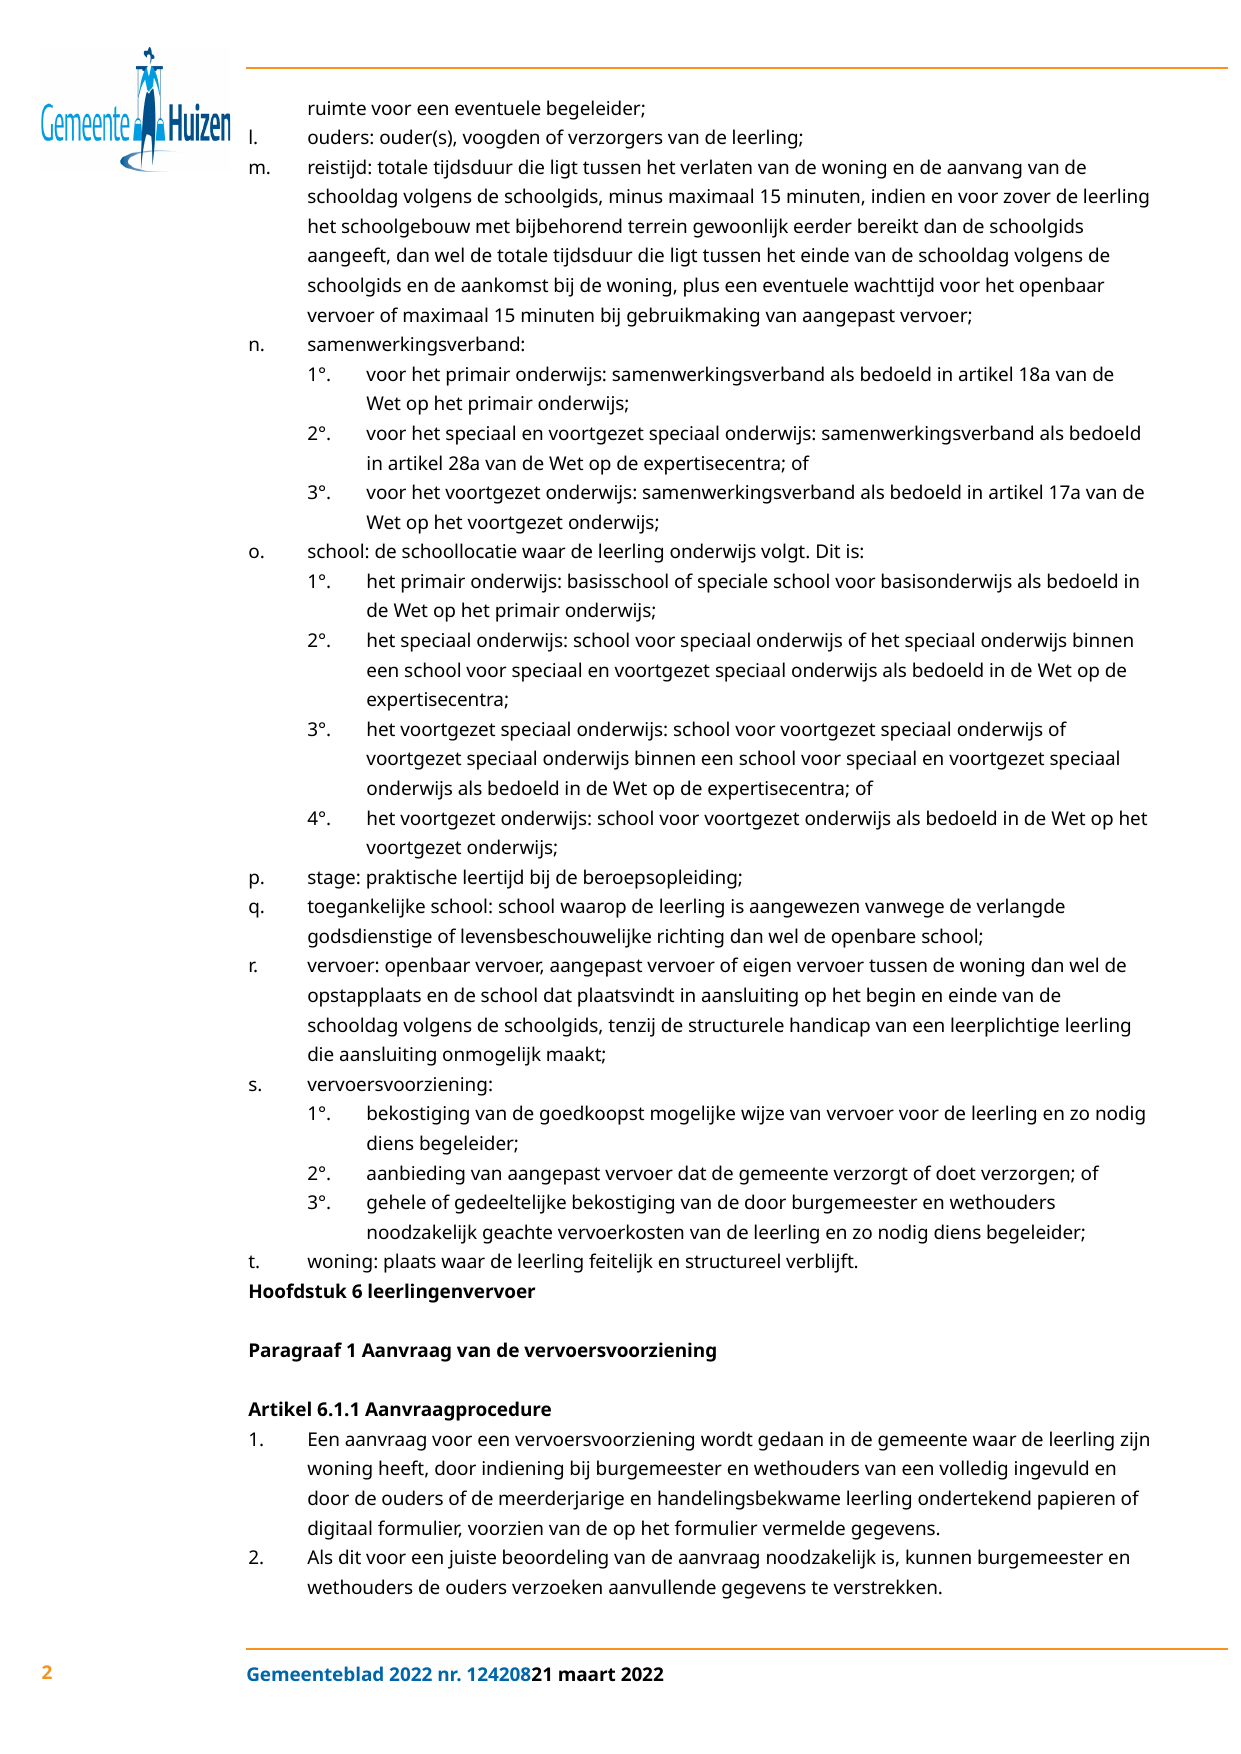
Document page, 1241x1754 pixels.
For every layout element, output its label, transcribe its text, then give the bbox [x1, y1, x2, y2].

list het voortgezet speciaal onderwijs: school voor voortgezet speciaal onderwijs of voortgezet speciaal onderwijs binnen een school voor speciaal en voortgezet speciaal onderwijs als bedoeld in de Wet op de expertisecentra; of [307, 716, 1152, 801]
list Een aanvraag voor een vervoersvoorziening wordt gedaan in de gemeente waar de leerling zijn woning heeft, door indiening bij burgemeester en wethouders van een volledig ingevuld en door de ouders of de meerderjarige en handelingsbekwame leerling ondertekend papieren of digitaal formulier, voorzien van de op het formulier vermelde gegevens. [248, 1426, 1152, 1541]
list het speciaal onderwijs: school voor speciaal onderwijs of het speciaal onderwijs binnen een school voor speciaal en voortgezet speciaal onderwijs als bedoeld in de Wet op de expertisecentra; [307, 627, 1152, 712]
list ouders: ouder(s), voogden of verzorgers van de leerling; [248, 124, 1152, 150]
list gehele of gedeeltelijke bekostiging van de door burgemeester en wethouders noodzakelijk geachte vervoerkosten van de leerling en zo nodig diens begeleider; [307, 1189, 1152, 1245]
list vervoer: openbaar vervoer, aangepast vervoer of eigen vervoer tussen de woning dan wel de opstapplaats en de school dat plaatsvindt in aansluiting op het begin en einde van de schooldag volgens de schoolgids, tenzij de structurele handicap van een leerplichtige leerling die aansluiting onmogelijk maakt; [248, 953, 1152, 1067]
text Artikel 6.1.1 Aanvraagprocedure [248, 1396, 1152, 1422]
list het primair onderwijs: basisschool of speciale school voor basisonderwijs als bedoeld in de Wet op het primair onderwijs; [307, 568, 1152, 623]
text Hoofdstuk 6 leerlingenvervoer [248, 1278, 1152, 1304]
list voor het voortgezet onderwijs: samenwerkingsverband als bedoeld in artikel 17a van de Wet op het voortgezet onderwijs; [307, 479, 1152, 535]
list reistijd: totale tijdsduur die ligt tussen het verlaten van de woning en de aanvang van de schooldag volgens de schoolgids, minus maximaal 15 minuten, indien en voor zover de leerling het schoolgebouw met bijbehorend terrein gewoonlijk eerder bereikt dan de schoolgids aangeeft, dan wel de totale tijdsduur die ligt tussen het einde van de schooldag volgens de schoolgids en de aankomst bij de woning, plus een eventuele wachttijd voor het openbaar vervoer of maximaal 15 minuten bij gebruikmaking van aangepast vervoer; [248, 154, 1152, 328]
list woning: plaats waar de leerling feitelijk en structureel verblijft. [248, 1248, 1152, 1274]
list toegankelijke school: school waarop de leerling is aangewezen vanwege de verlangde godsdienstige of levensbeschouwelijke richting dan wel de openbare school; [248, 893, 1152, 949]
list bekostiging van de goedkoopst mogelijke wijze van vervoer voor de leerling en zo nodig diens begeleider; [307, 1101, 1152, 1156]
list ruimte voor een eventuele begeleider; [248, 95, 1152, 121]
list school: de schoollocatie waar de leerling onderwijs volgt. Dit is: [248, 538, 1152, 564]
list samenwerkingsverband: [248, 331, 1152, 357]
list het voortgezet onderwijs: school voor voortgezet onderwijs als bedoeld in de Wet op het voortgezet onderwijs; [307, 805, 1152, 860]
list Als dit voor een juiste beoordeling van de aanvraag noodzakelijk is, kunnen burgemeester en wethouders de ouders verzoeken aanvullende gegevens te verstrekken. [248, 1544, 1152, 1600]
text Paragraaf 1 Aanvraag van de vervoersvoorziening [248, 1337, 1152, 1363]
picture [41, 47, 231, 172]
list voor het speciaal en voortgezet speciaal onderwijs: samenwerkingsverband als bedoeld in artikel 28a van de Wet op de expertisecentra; of [307, 420, 1152, 476]
list aanbieding van aangepast vervoer dat de gemeente verzorgt of doet verzorgen; of [307, 1160, 1152, 1186]
list stage: praktische leertijd bij de beroepsopleiding; [248, 864, 1152, 890]
list vervoersvoorziening: [248, 1071, 1152, 1097]
list voor het primair onderwijs: samenwerkingsverband als bedoeld in artikel 18a van de Wet op het primair onderwijs; [307, 361, 1152, 416]
